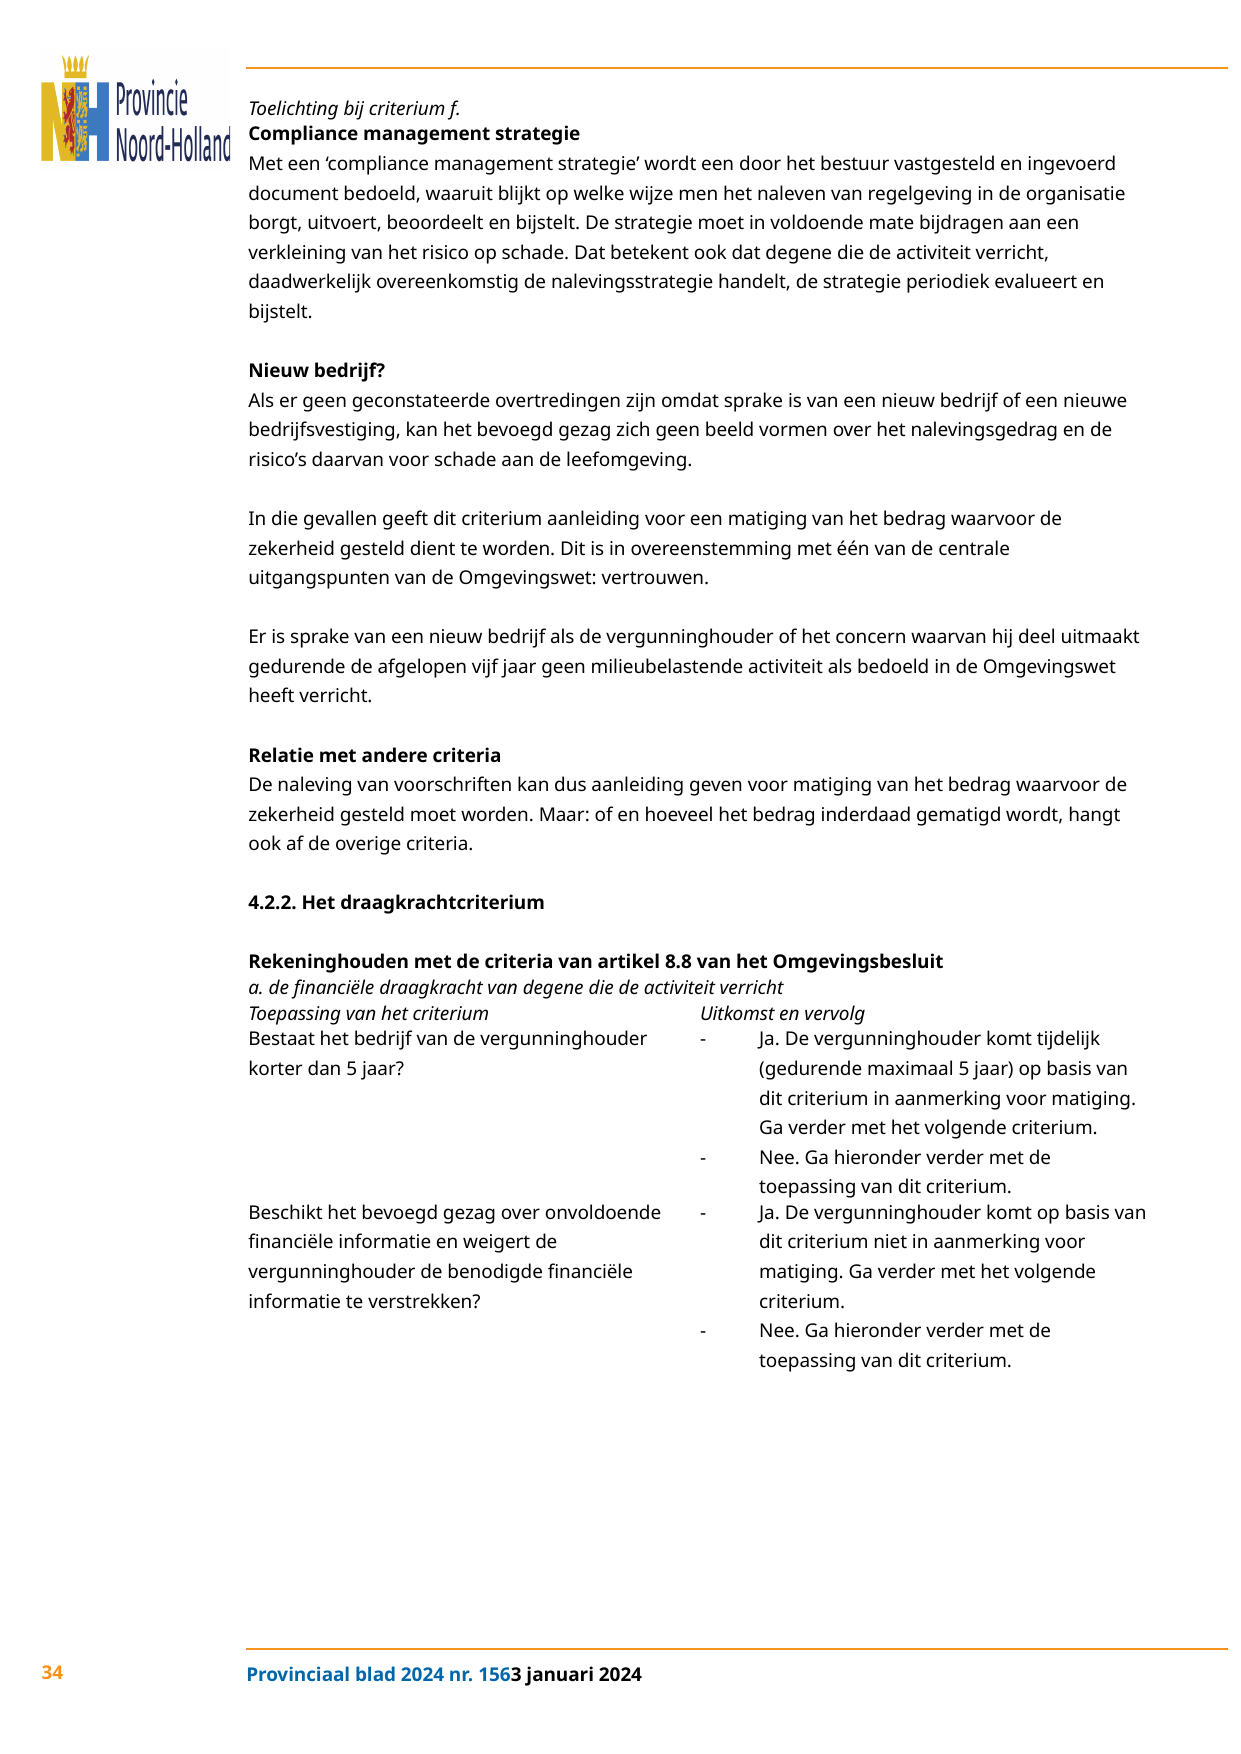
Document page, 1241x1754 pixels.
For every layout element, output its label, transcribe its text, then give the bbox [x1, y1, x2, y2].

picture [41, 47, 231, 172]
text 4.2.2. Het draagkrachtcriterium [248, 889, 1152, 915]
table_header Rekeninghouden met de criteria van artikel 8.8 van het Omgevingsbesluit [248, 948, 1152, 974]
table_cell Beschikt het bevoegd gezag over onvoldoende financiële informatie en weigert de vergunninghouder de benodigde financiële informatie te verstrekken? [248, 1199, 700, 1373]
table_header Toelichting bij criterium f. [248, 95, 1152, 121]
table_cell Toepassing van het criterium [248, 1000, 700, 1026]
table_cell Compliance management strategie Met een ‘compliance management strategie’ wordt een door het bestuur vastgesteld en ingevoerd document bedoeld, waaruit blijkt op welke wijze men het naleven van regelgeving in de organisatie borgt, uitvoert, beoordeelt en bijstelt. De strategie moet in voldoende mate bijdragen aan een verkleining van het risico op schade. Dat betekent ook dat degene die de activiteit verricht, daadwerkelijk overeenkomstig de nalevingsstrategie handelt, de strategie periodiek evalueert en bijstelt. Nieuw bedrijf? Als er geen geconstateerde overtredingen zijn omdat sprake is van een nieuw bedrijf of een nieuwe bedrijfsvestiging, kan het bevoegd gezag zich geen beeld vormen over het nalevingsgedrag en de risico’s daarvan voor schade aan de leefomgeving. In die gevallen geeft dit criterium aanleiding voor een matiging van het bedrag waarvoor de zekerheid gesteld dient te worden. Dit is in overeenstemming met één van de centrale uitgangspunten van de Omgevingswet: vertrouwen. Er is sprake van een nieuw bedrijf als de vergunninghouder of het concern waarvan hij deel uitmaakt gedurende de afgelopen vijf jaar geen milieubelastende activiteit als bedoeld in de Omgevingswet heeft verricht. Relatie met andere criteria De naleving van voorschriften kan dus aanleiding geven voor matiging van het bedrag waarvoor de zekerheid gesteld moet worden. Maar: of en hoeveel het bedrag inderdaad gematigd wordt, hangt ook af de overige criteria. [248, 121, 1152, 856]
table_cell a. de financiële draagkracht van degene die de activiteit verricht [248, 974, 1152, 1000]
table_cell Uitkomst en vervolg [700, 1000, 1152, 1026]
table_cell Ja. De vergunninghouder komt tijdelijk (gedurende maximaal 5 jaar) op basis van dit criterium in aanmerking voor matiging. Ga verder met het volgende criterium. Nee. Ga hieronder verder met de toepassing van dit criterium. [700, 1026, 1152, 1199]
table_cell Ja. De vergunninghouder komt op basis van dit criterium niet in aanmerking voor matiging. Ga verder met het volgende criterium. Nee. Ga hieronder verder met de toepassing van dit criterium. [700, 1199, 1152, 1373]
table_cell Bestaat het bedrijf van de vergunninghouder korter dan 5 jaar? [248, 1026, 700, 1199]
